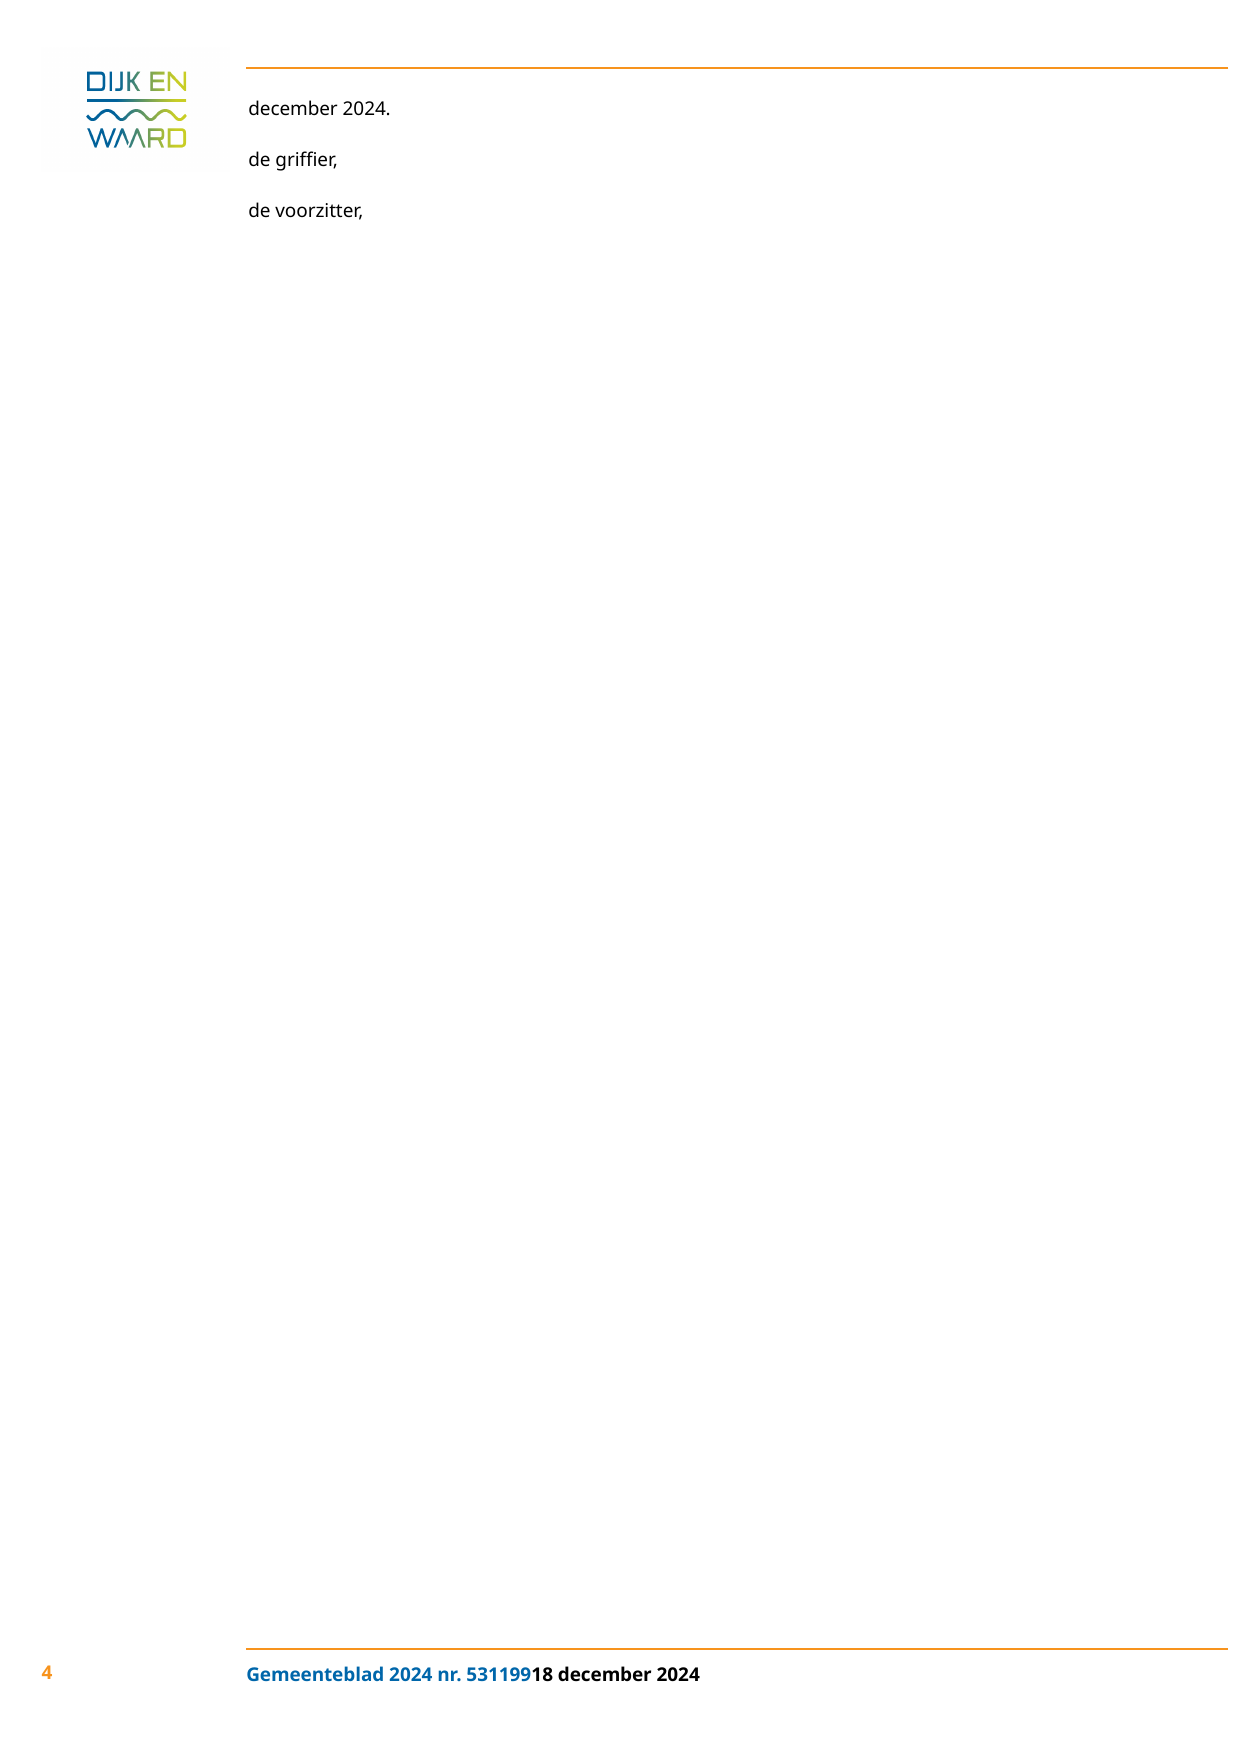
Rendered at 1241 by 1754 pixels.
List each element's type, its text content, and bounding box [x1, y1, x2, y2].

picture [41, 47, 231, 172]
text december 2024. [248, 95, 1152, 121]
text de voorzitter, [248, 198, 1152, 223]
text de griffier, [248, 146, 1152, 172]
